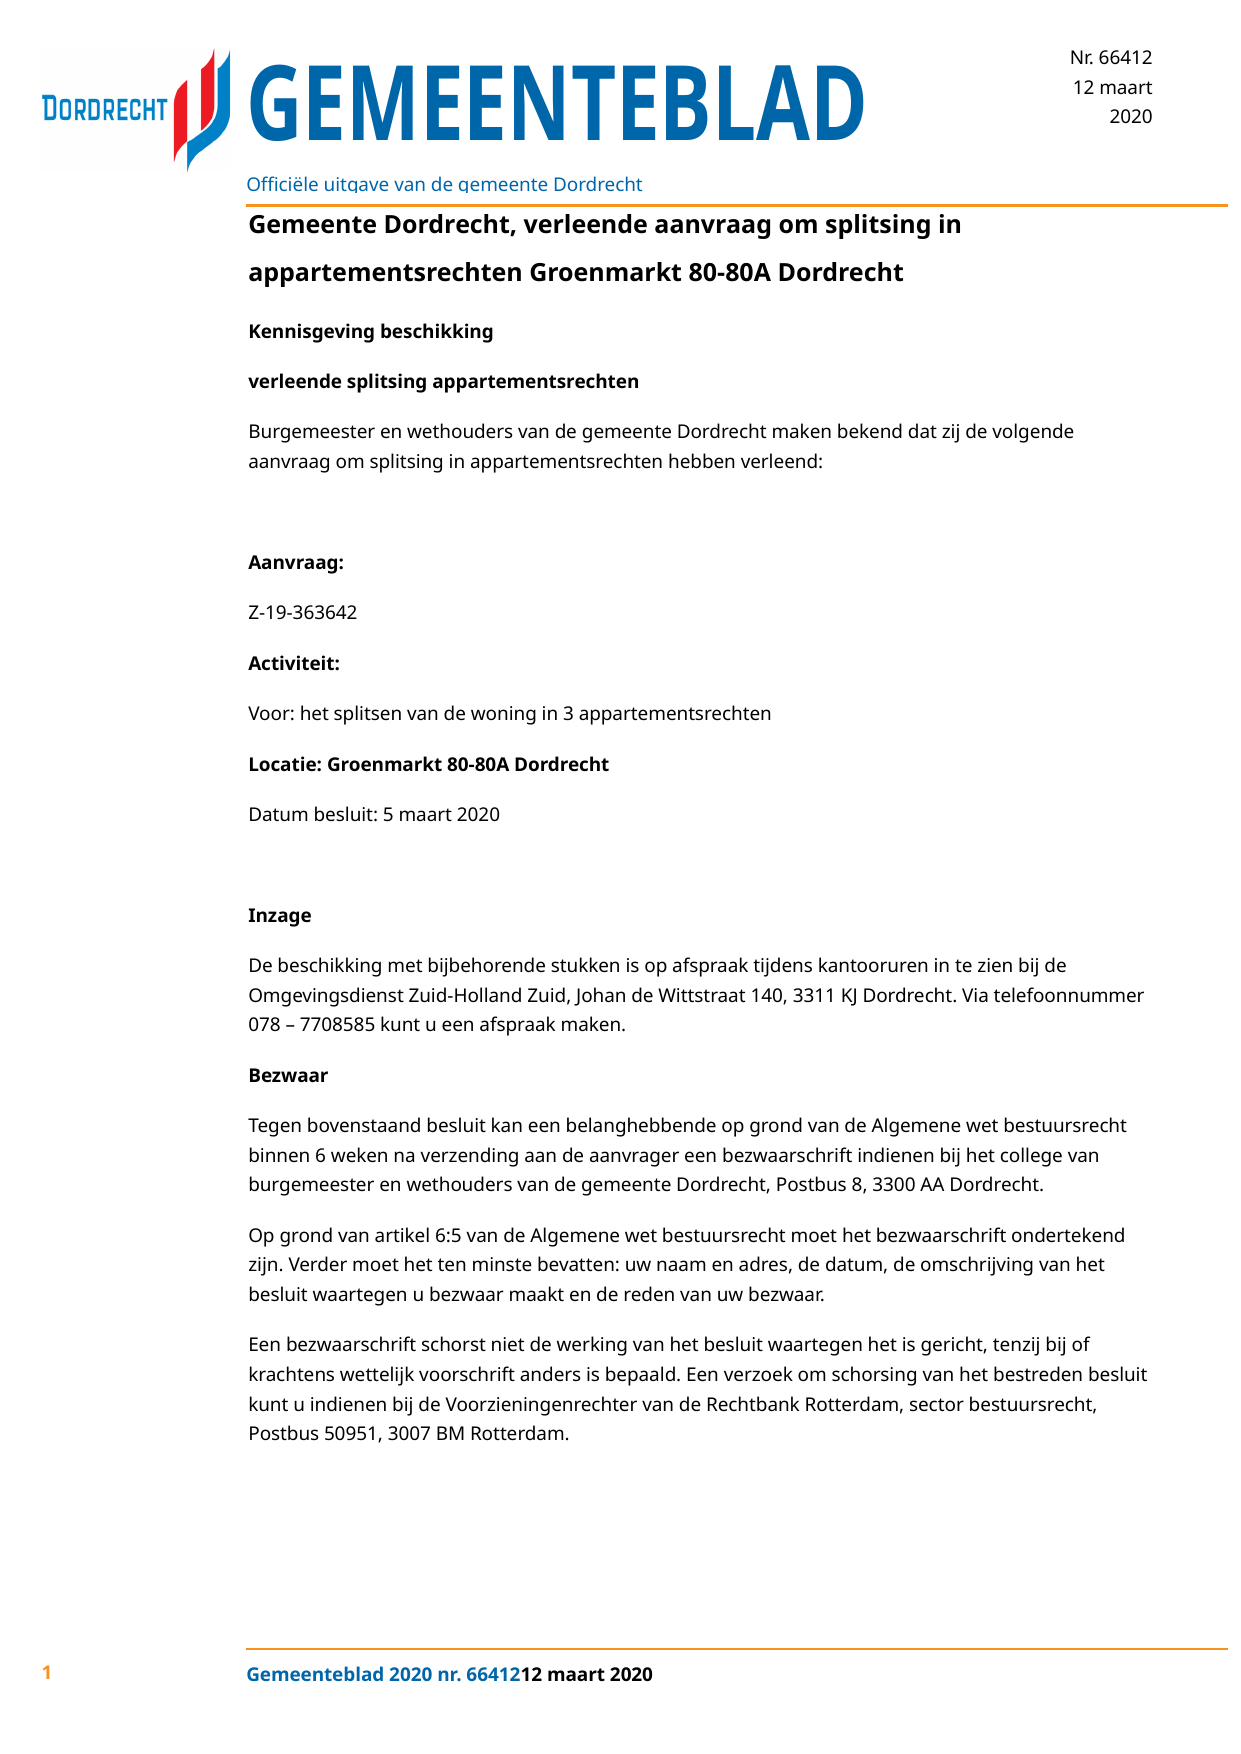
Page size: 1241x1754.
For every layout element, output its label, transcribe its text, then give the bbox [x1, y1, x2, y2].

text Kennisgeving beschikking [248, 318, 1152, 344]
text Inzage [248, 902, 1152, 928]
text Tegen bovenstaand besluit kan een belanghebbende op grond van de Algemene wet bestuursrecht binnen 6 weken na verzending aan de aanvrager een bezwaarschrift indienen bij het college van burgemeester en wethouders van de gemeente Dordrecht, Postbus 8, 3300 AA Dordrecht. [248, 1112, 1152, 1197]
text Bezwaar [248, 1062, 1152, 1088]
picture [41, 47, 231, 172]
text verleende splitsing appartementsrechten [248, 368, 1152, 394]
text Burgemeester en wethouders van de gemeente Dordrecht maken bekend dat zij de volgende aanvraag om splitsing in appartementsrechten hebben verleend: [248, 419, 1152, 474]
text Aanvraag: [248, 549, 1152, 575]
text De beschikking met bijbehorende stukken is op afspraak tijdens kantooruren in te zien bij de Omgevingsdienst Zuid-Holland Zuid, Johan de Wittstraat 140, 3311 KJ Dordrecht. Via telefoonnummer 078 – 7708585 kunt u een afspraak maken. [248, 952, 1152, 1037]
text Z-19-363642 [248, 599, 1152, 625]
text Gemeente Dordrecht, verleende aanvraag om splitsing in appartementsrechten Groenmarkt 80-80A Dordrecht [248, 207, 1152, 288]
text Voor: het splitsen van de woning in 3 appartementsrechten [248, 700, 1152, 726]
text Datum besluit: 5 maart 2020 [248, 801, 1152, 827]
text Op grond van artikel 6:5 van de Algemene wet bestuursrecht moet het bezwaarschrift ondertekend zijn. Verder moet het ten minste bevatten: uw naam en adres, de datum, de omschrijving van het besluit waartegen u bezwaar maakt en de reden van uw bezwaar. [248, 1222, 1152, 1307]
text Activiteit: [248, 650, 1152, 676]
text Locatie: Groenmarkt 80-80A Dordrecht [248, 751, 1152, 777]
text Een bezwaarschrift schorst niet de werking van het besluit waartegen het is gericht, tenzij bij of krachtens wettelijk voorschrift anders is bepaald. Een verzoek om schorsing van het bestreden besluit kunt u indienen bij de Voorzieningenrechter van de Rechtbank Rotterdam, sector bestuursrecht, Postbus 50951, 3007 BM Rotterdam. [248, 1332, 1152, 1446]
